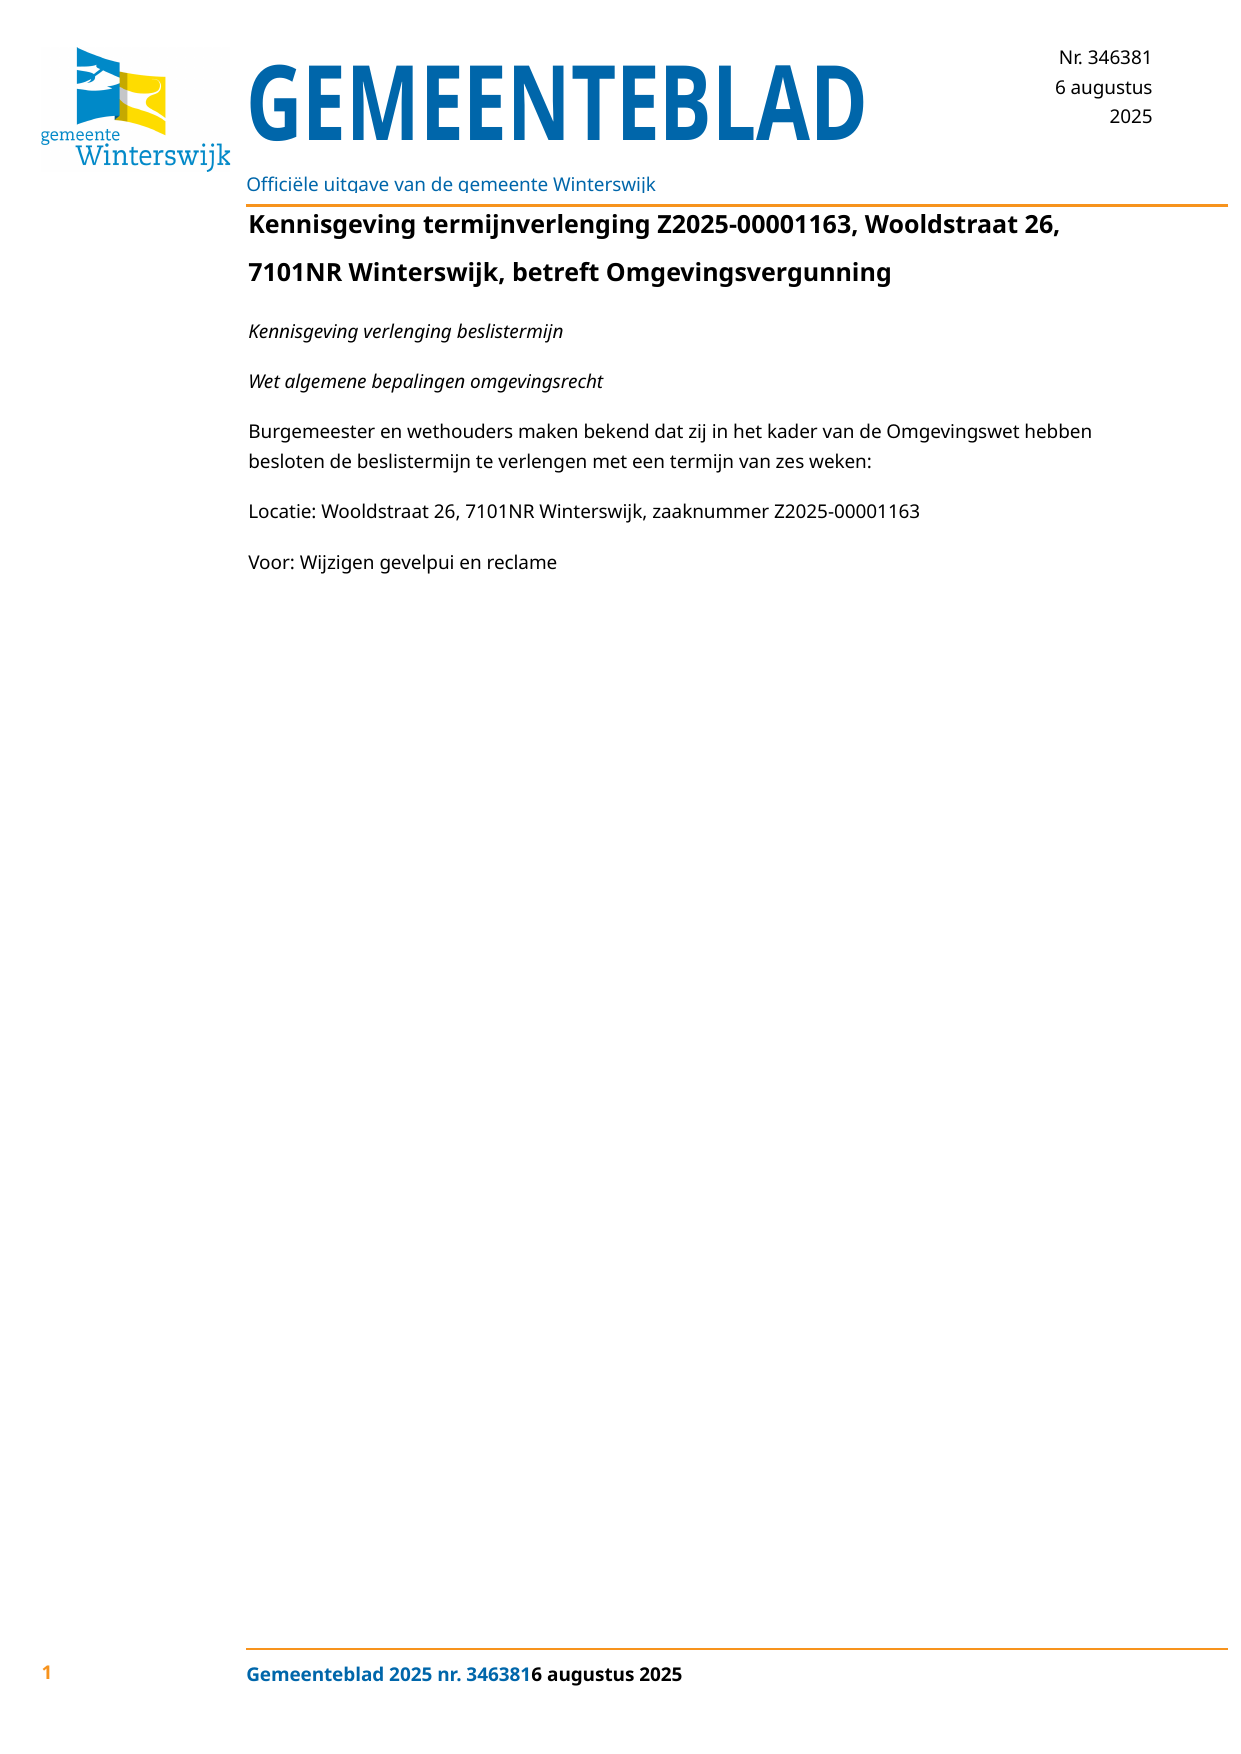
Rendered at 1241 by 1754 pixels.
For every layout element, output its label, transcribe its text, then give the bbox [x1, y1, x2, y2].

text Kennisgeving verlenging beslistermijn [248, 318, 1152, 344]
picture [41, 47, 231, 172]
text Kennisgeving termijnverlenging Z2025-00001163, Wooldstraat 26, 7101NR Winterswijk, betreft Omgevingsvergunning [248, 207, 1152, 288]
text Wet algemene bepalingen omgevingsrecht [248, 368, 1152, 394]
text Burgemeester en wethouders maken bekend dat zij in het kader van de Omgevingswet hebben besloten de beslistermijn te verlengen met een termijn van zes weken: [248, 419, 1152, 474]
picture [225, 153, 231, 162]
text Locatie: Wooldstraat 26, 7101NR Winterswijk, zaaknummer Z2025-00001163 [248, 499, 1152, 524]
text Voor: Wijzigen gevelpui en reclame [248, 549, 1152, 575]
